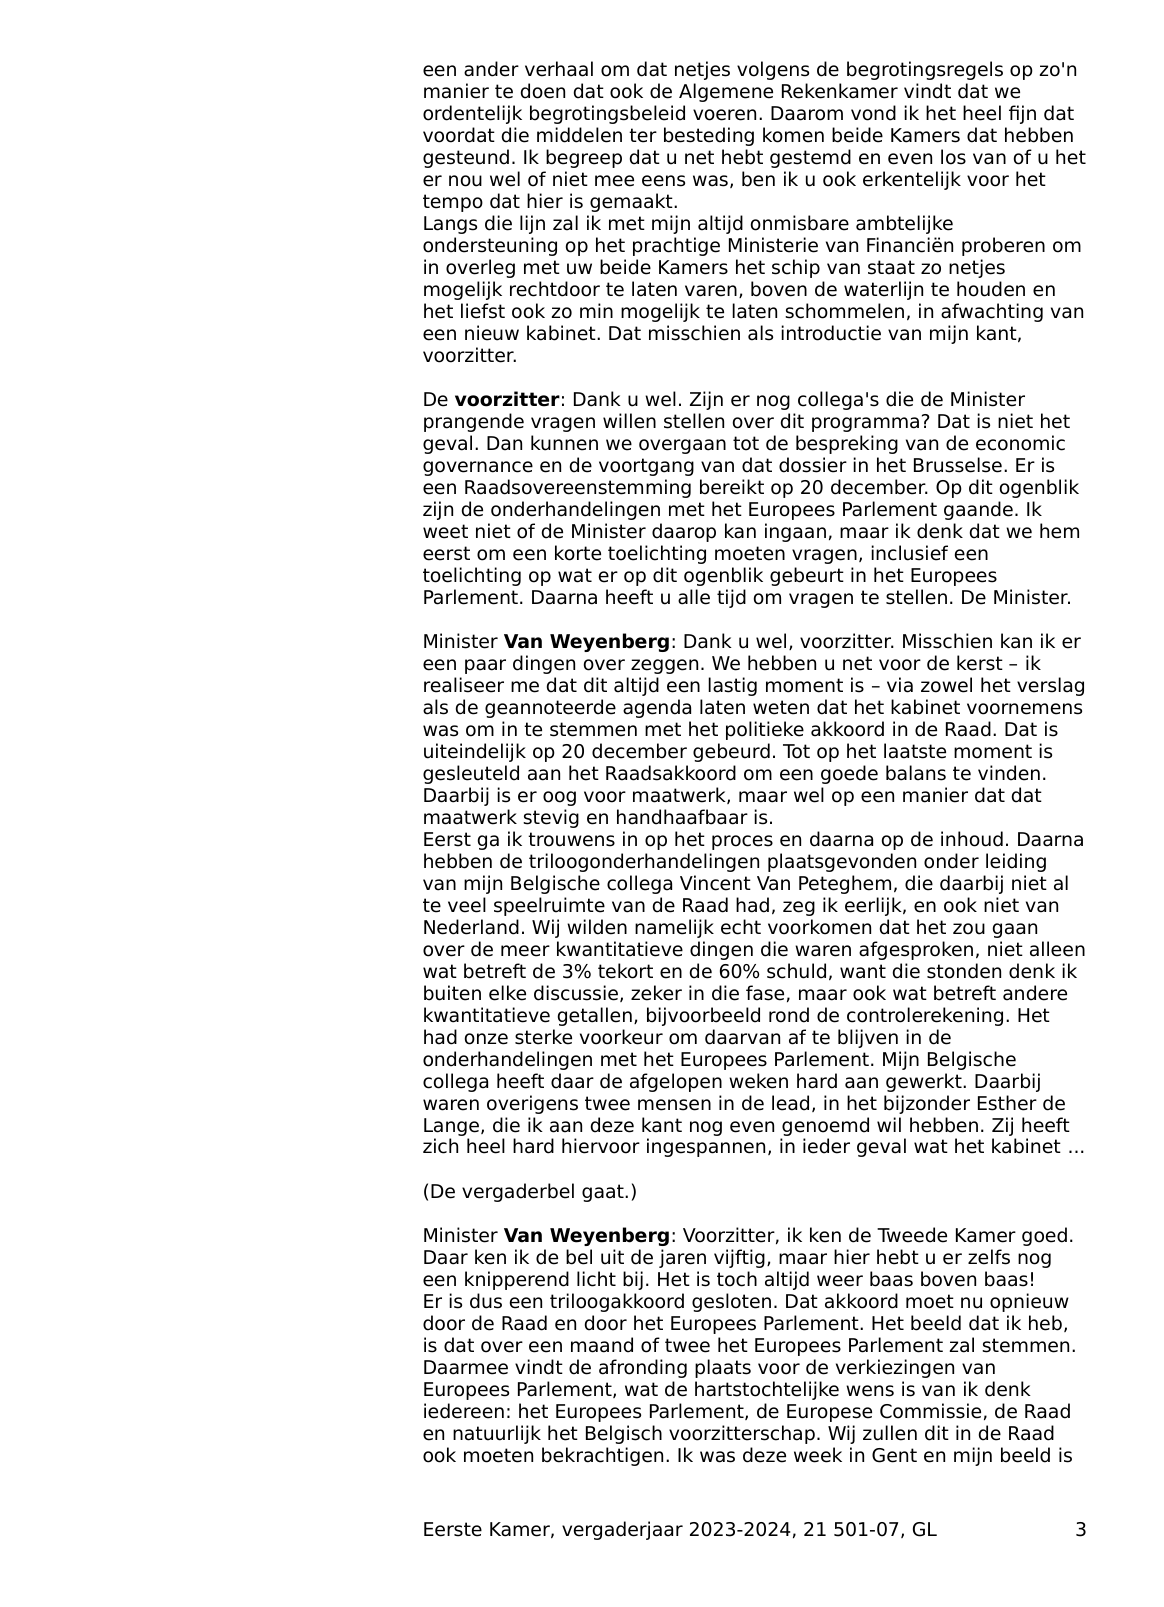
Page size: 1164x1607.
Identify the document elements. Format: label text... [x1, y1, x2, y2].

text Langs die lijn zal ik met mijn altijd onmisbare ambtelijke ondersteuning op het prachtige Ministerie van Financiën proberen om in overleg met uw beide Kamers het schip van staat zo netjes mogelijk rechtdoor te laten varen, boven de waterlijn te houden en het liefst ook zo min mogelijk te laten schommelen, in afwachting van een nieuw kabinet. Dat misschien als introductie van mijn kant, voorzitter. [422, 213, 1087, 367]
text (De vergaderbel gaat.) [422, 1181, 1087, 1203]
text Minister Van Weyenberg: Voorzitter, ik ken de Tweede Kamer goed. Daar ken ik de bel uit de jaren vijftig, maar hier hebt u er zelfs nog een knipperend licht bij. Het is toch altijd weer baas boven baas! [422, 1225, 1087, 1291]
text Eerst ga ik trouwens in op het proces en daarna op de inhoud. Daarna hebben de triloogonderhandelingen plaatsgevonden onder leiding van mijn Belgische collega Vincent Van Peteghem, die daarbij niet al te veel speelruimte van de Raad had, zeg ik eerlijk, en ook niet van Nederland. Wij wilden namelijk echt voorkomen dat het zou gaan over de meer kwantitatieve dingen die waren afgesproken, niet alleen wat betreft de 3% tekort en de 60% schuld, want die stonden denk ik buiten elke discussie, zeker in die fase, maar ook wat betreft andere kwantitatieve getallen, bijvoorbeeld rond de controlerekening. Het had onze sterke voorkeur om daarvan af te blijven in de onderhandelingen met het Europees Parlement. Mijn Belgische collega heeft daar de afgelopen weken hard aan gewerkt. Daarbij waren overigens twee mensen in de lead, in het bijzonder Esther de Lange, die ik aan deze kant nog even genoemd wil hebben. Zij heeft zich heel hard hiervoor ingespannen, in ieder geval wat het kabinet ... [422, 829, 1087, 1158]
text een ander verhaal om dat netjes volgens de begrotingsregels op zo'n manier te doen dat ook de Algemene Rekenkamer vindt dat we ordentelijk begrotingsbeleid voeren. Daarom vond ik het heel fijn dat voordat die middelen ter besteding komen beide Kamers dat hebben gesteund. Ik begreep dat u net hebt gestemd en even los van of u het er nou wel of niet mee eens was, ben ik u ook erkentelijk voor het tempo dat hier is gemaakt. [422, 59, 1087, 213]
text De voorzitter: Dank u wel. Zijn er nog collega's die de Minister prangende vragen willen stellen over dit programma? Dat is niet het geval. Dan kunnen we overgaan tot de bespreking van de economic governance en de voortgang van dat dossier in het Brusselse. Er is een Raadsovereenstemming bereikt op 20 december. Op dit ogenblik zijn de onderhandelingen met het Europees Parlement gaande. Ik weet niet of de Minister daarop kan ingaan, maar ik denk dat we hem eerst om een korte toelichting moeten vragen, inclusief een toelichting op wat er op dit ogenblik gebeurt in het Europees Parlement. Daarna heeft u alle tijd om vragen te stellen. De Minister. [422, 389, 1087, 609]
text Minister Van Weyenberg: Dank u wel, voorzitter. Misschien kan ik er een paar dingen over zeggen. We hebben u net voor de kerst – ik realiseer me dat dit altijd een lastig moment is – via zowel het verslag als de geannoteerde agenda laten weten dat het kabinet voornemens was om in te stemmen met het politieke akkoord in de Raad. Dat is uiteindelijk op 20 december gebeurd. Tot op het laatste moment is gesleuteld aan het Raadsakkoord om een goede balans te vinden. Daarbij is er oog voor maatwerk, maar wel op een manier dat dat maatwerk stevig en handhaafbaar is. [422, 631, 1087, 829]
text Er is dus een triloogakkoord gesloten. Dat akkoord moet nu opnieuw door de Raad en door het Europees Parlement. Het beeld dat ik heb, is dat over een maand of twee het Europees Parlement zal stemmen. Daarmee vindt de afronding plaats voor de verkiezingen van Europees Parlement, wat de hartstochtelijke wens is van ik denk iedereen: het Europees Parlement, de Europese Commissie, de Raad en natuurlijk het Belgisch voorzitterschap. Wij zullen dit in de Raad ook moeten bekrachtigen. Ik was deze week in Gent en mijn beeld is [422, 1291, 1087, 1467]
